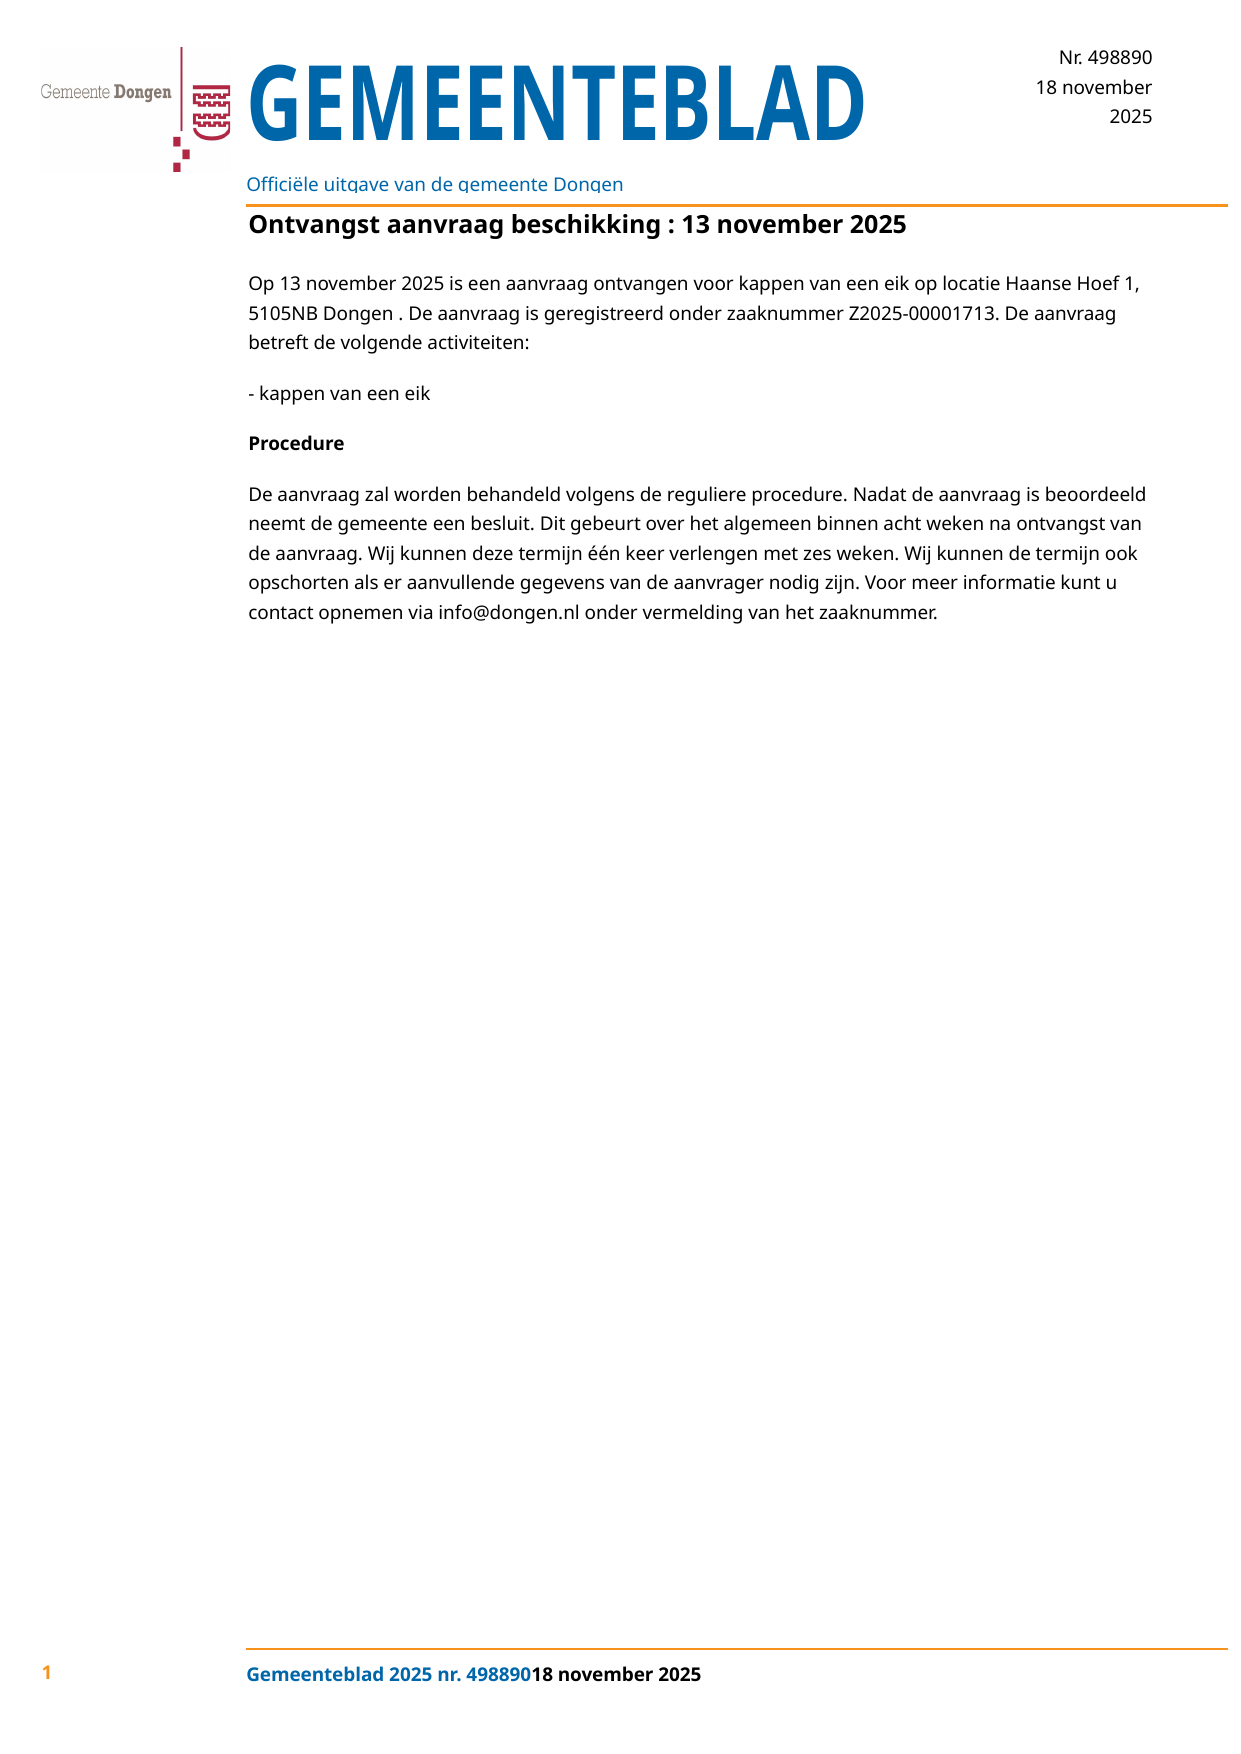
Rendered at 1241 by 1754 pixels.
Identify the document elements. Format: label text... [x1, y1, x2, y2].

text - kappen van een eik [248, 380, 1152, 406]
text Op 13 november 2025 is een aanvraag ontvangen voor kappen van een eik op locatie Haanse Hoef 1, 5105NB Dongen . De aanvraag is geregistreerd onder zaaknummer Z2025-00001713. De aanvraag betreft de volgende activiteiten: [248, 270, 1152, 355]
text Procedure [248, 430, 1152, 456]
text De aanvraag zal worden behandeld volgens de reguliere procedure. Nadat de aanvraag is beoordeeld neemt de gemeente een besluit. Dit gebeurt over het algemeen binnen acht weken na ontvangst van de aanvraag. Wij kunnen deze termijn één keer verlengen met zes weken. Wij kunnen de termijn ook opschorten als er aanvullende gegevens van de aanvrager nodig zijn. Voor meer informatie kunt u contact opnemen via info@dongen.nl onder vermelding van het zaaknummer. [248, 481, 1152, 625]
picture [41, 47, 231, 172]
text Ontvangst aanvraag beschikking : 13 november 2025 [248, 207, 1152, 241]
